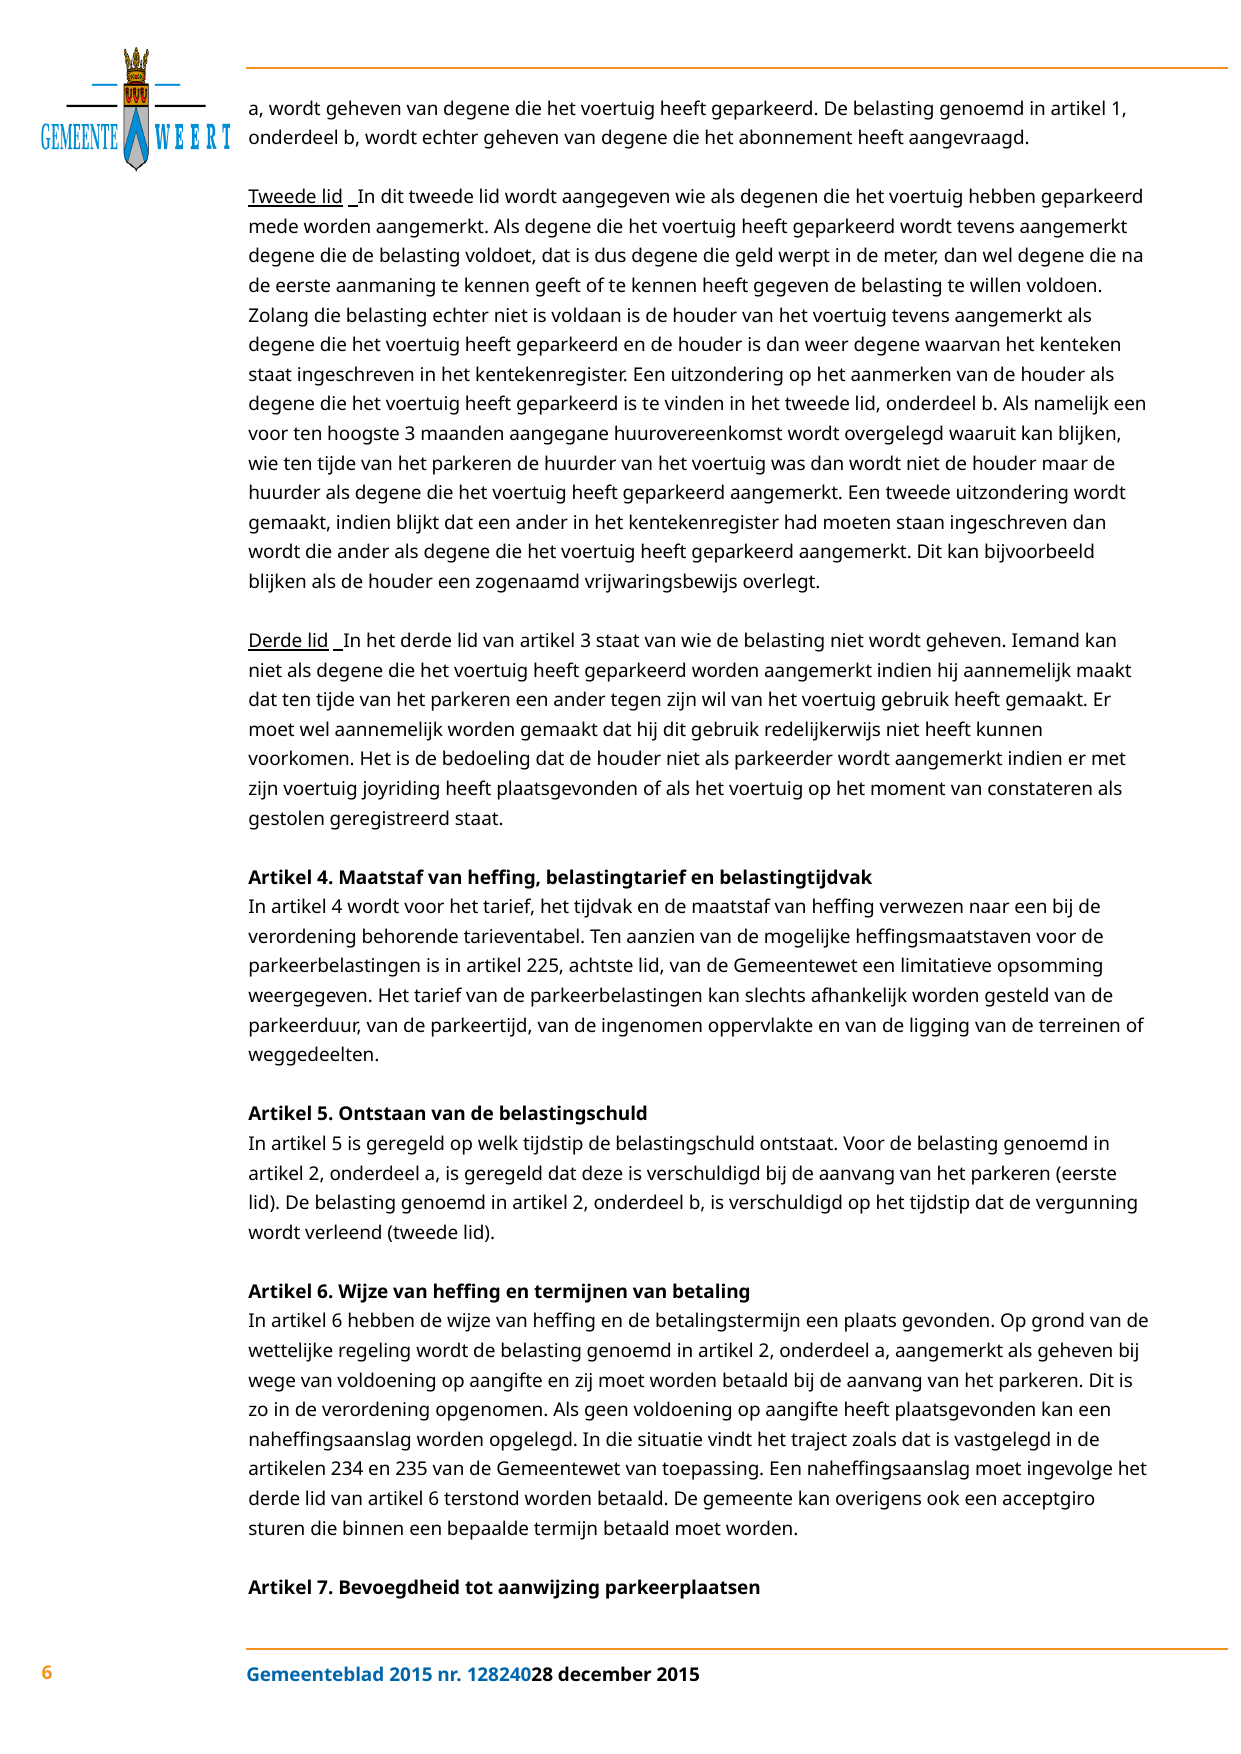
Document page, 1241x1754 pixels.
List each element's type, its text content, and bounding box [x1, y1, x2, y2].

text In artikel 6 hebben de wijze van heffing en de betalingstermijn een plaats gevonden. Op grond van de wettelijke regeling wordt de belasting genoemd in artikel 2, onderdeel a, aangemerkt als geheven bij wege van voldoening op aangifte en zij moet worden betaald bij de aanvang van het parkeren. Dit is zo in de verordening opgenomen. Als geen voldoening op aangifte heeft plaatsgevonden kan een naheffingsaanslag worden opgelegd. In die situatie vindt het traject zoals dat is vastgelegd in de artikelen 234 en 235 van de Gemeentewet van toepassing. Een naheffingsaanslag moet ingevolge het derde lid van artikel 6 terstond worden betaald. De gemeente kan overigens ook een acceptgiro sturen die binnen een bepaalde termijn betaald moet worden. [248, 1308, 1152, 1541]
text Derde lid In het derde lid van artikel 3 staat van wie de belasting niet wordt geheven. Iemand kan niet als degene die het voertuig heeft geparkeerd worden aangemerkt indien hij aannemelijk maakt dat ten tijde van het parkeren een ander tegen zijn wil van het voertuig gebruik heeft gemaakt. Er moet wel aannemelijk worden gemaakt dat hij dit gebruik redelijkerwijs niet heeft kunnen voorkomen. Het is de bedoeling dat de houder niet als parkeerder wordt aangemerkt indien er met zijn voertuig joyriding heeft plaatsgevonden of als het voertuig op het moment van constateren als gestolen geregistreerd staat. [248, 627, 1152, 831]
text a, wordt geheven van degene die het voertuig heeft geparkeerd. De belasting genoemd in artikel 1, onderdeel b, wordt echter geheven van degene die het abonnement heeft aangevraagd. [248, 95, 1152, 150]
text Artikel 7. Bevoegdheid tot aanwijzing parkeerplaatsen [248, 1574, 1152, 1600]
text Artikel 4. Maatstaf van heffing, belastingtarief en belastingtijdvak [248, 864, 1152, 890]
text In artikel 5 is geregeld op welk tijdstip de belastingschuld ontstaat. Voor de belasting genoemd in artikel 2, onderdeel a, is geregeld dat deze is verschuldigd bij de aanvang van het parkeren (eerste lid). De belasting genoemd in artikel 2, onderdeel b, is verschuldigd op het tijdstip dat de vergunning wordt verleend (tweede lid). [248, 1130, 1152, 1245]
picture [41, 47, 231, 172]
text Artikel 5. Ontstaan van de belastingschuld [248, 1101, 1152, 1126]
text Artikel 6. Wijze van heffing en termijnen van betaling [248, 1278, 1152, 1304]
text Tweede lid In dit tweede lid wordt aangegeven wie als degenen die het voertuig hebben geparkeerd mede worden aangemerkt. Als degene die het voertuig heeft geparkeerd wordt tevens aangemerkt degene die de belasting voldoet, dat is dus degene die geld werpt in de meter, dan wel degene die na de eerste aanmaning te kennen geeft of te kennen heeft gegeven de belasting te willen voldoen. Zolang die belasting echter niet is voldaan is de houder van het voertuig tevens aangemerkt als degene die het voertuig heeft geparkeerd en de houder is dan weer degene waarvan het kenteken staat ingeschreven in het kentekenregister. Een uitzondering op het aanmerken van de houder als degene die het voertuig heeft geparkeerd is te vinden in het tweede lid, onderdeel b. Als namelijk een voor ten hoogste 3 maanden aangegane huurovereenkomst wordt overgelegd waaruit kan blijken, wie ten tijde van het parkeren de huurder van het voertuig was dan wordt niet de houder maar de huurder als degene die het voertuig heeft geparkeerd aangemerkt. Een tweede uitzondering wordt gemaakt, indien blijkt dat een ander in het kentekenregister had moeten staan ingeschreven dan wordt die ander als degene die het voertuig heeft geparkeerd aangemerkt. Dit kan bijvoorbeeld blijken als de houder een zogenaamd vrijwaringsbewijs overlegt. [248, 183, 1152, 594]
text In artikel 4 wordt voor het tarief, het tijdvak en de maatstaf van heffing verwezen naar een bij de verordening behorende tarieventabel. Ten aanzien van de mogelijke heffingsmaatstaven voor de parkeerbelastingen is in artikel 225, achtste lid, van de Gemeentewet een limitatieve opsomming weergegeven. Het tarief van de parkeerbelastingen kan slechts afhankelijk worden gesteld van de parkeerduur, van de parkeertijd, van de ingenomen oppervlakte en van de ligging van de terreinen of weggedeelten. [248, 893, 1152, 1067]
